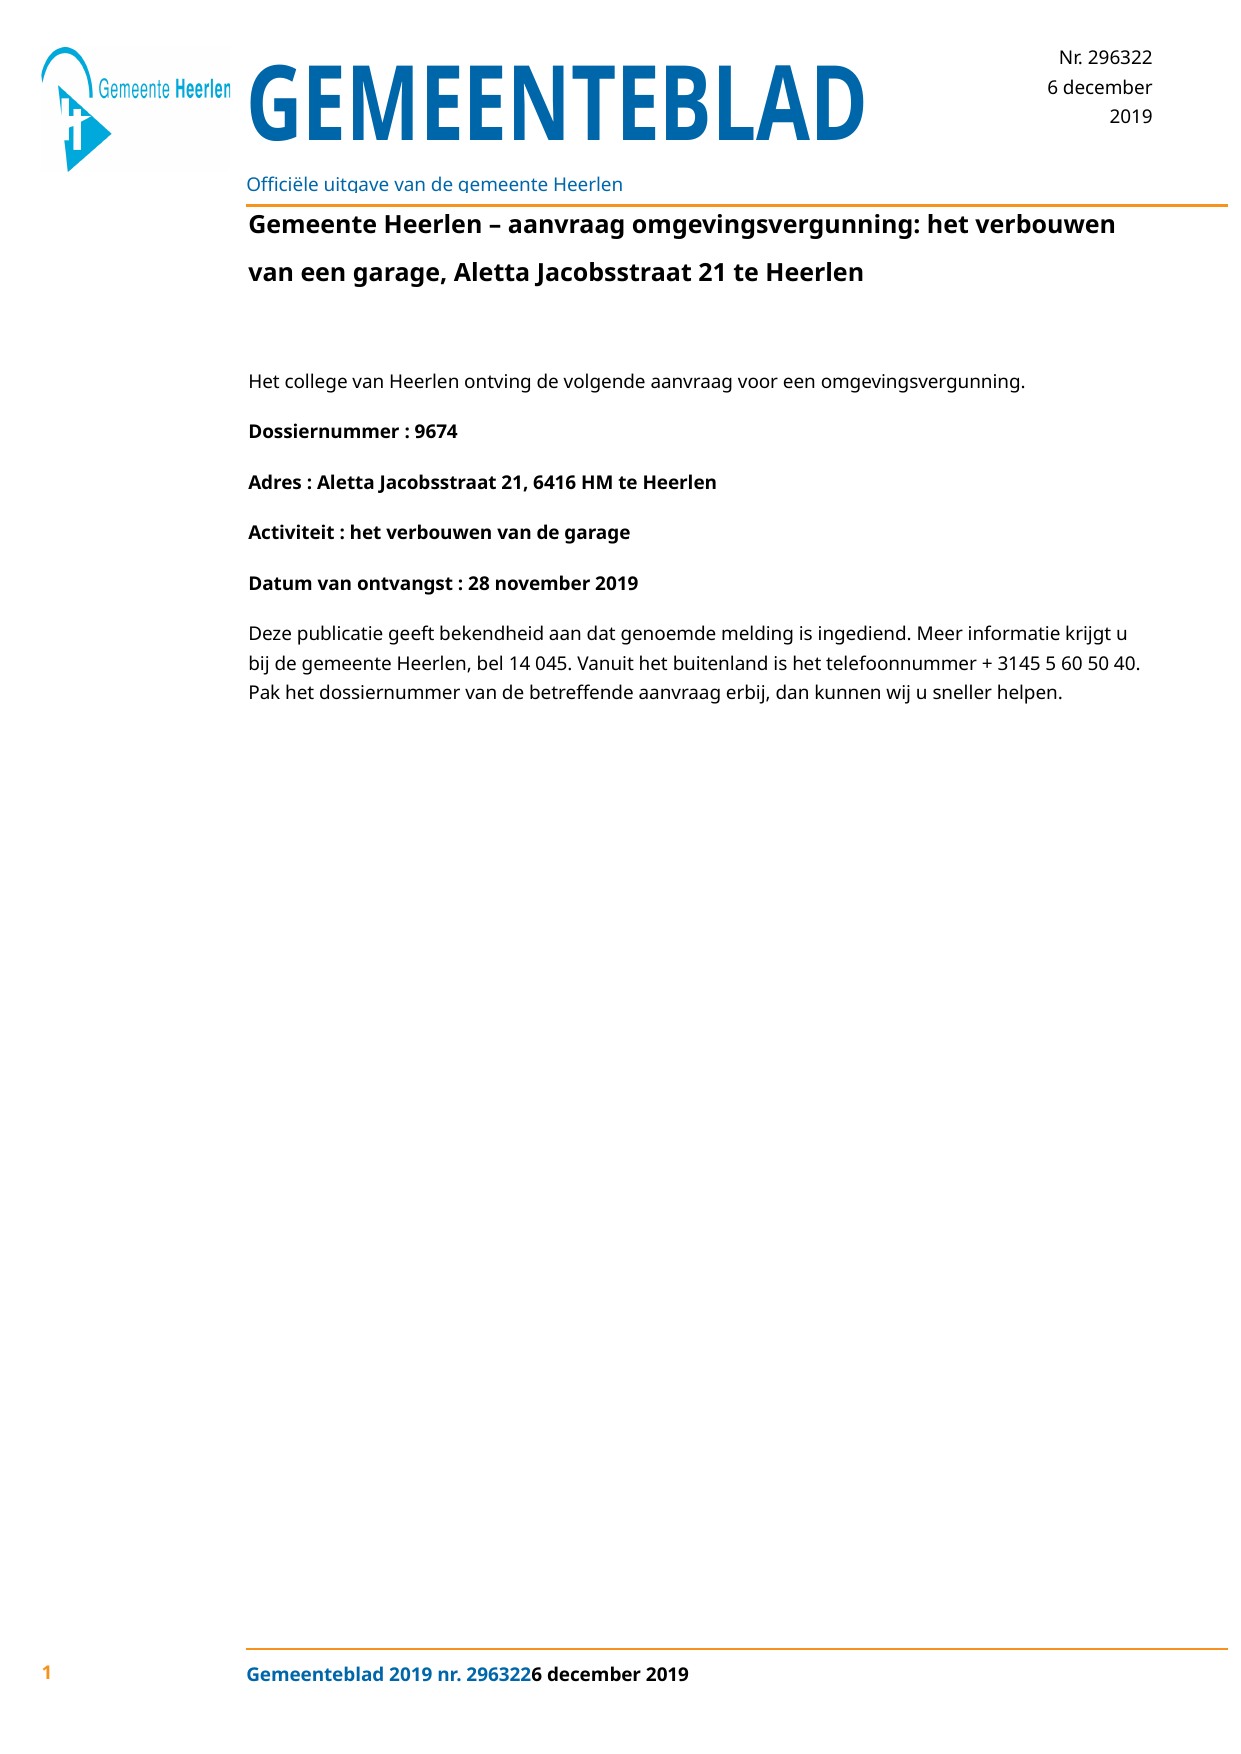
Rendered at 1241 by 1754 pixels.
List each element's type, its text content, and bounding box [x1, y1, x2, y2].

picture [41, 47, 59, 70]
picture [41, 47, 231, 172]
text Activiteit : het verbouwen van de garage [248, 519, 1152, 545]
text Datum van ontvangst : 28 november 2019 [248, 570, 1152, 596]
text Het college van Heerlen ontving de volgende aanvraag voor een omgevingsvergunning. [248, 368, 1152, 394]
text Dossiernummer : 9674 [248, 419, 1152, 444]
text Adres : Aletta Jacobsstraat 21, 6416 HM te Heerlen [248, 469, 1152, 495]
text Deze publicatie geeft bekendheid aan dat genoemde melding is ingediend. Meer informatie krijgt u bij de gemeente Heerlen, bel 14 045. Vanuit het buitenland is het telefoonnummer + 3145 5 60 50 40. Pak het dossiernummer van de betreffende aanvraag erbij, dan kunnen wij u sneller helpen. [248, 620, 1152, 705]
text Gemeente Heerlen – aanvraag omgevingsvergunning: het verbouwen van een garage, Aletta Jacobsstraat 21 te Heerlen [248, 207, 1152, 288]
